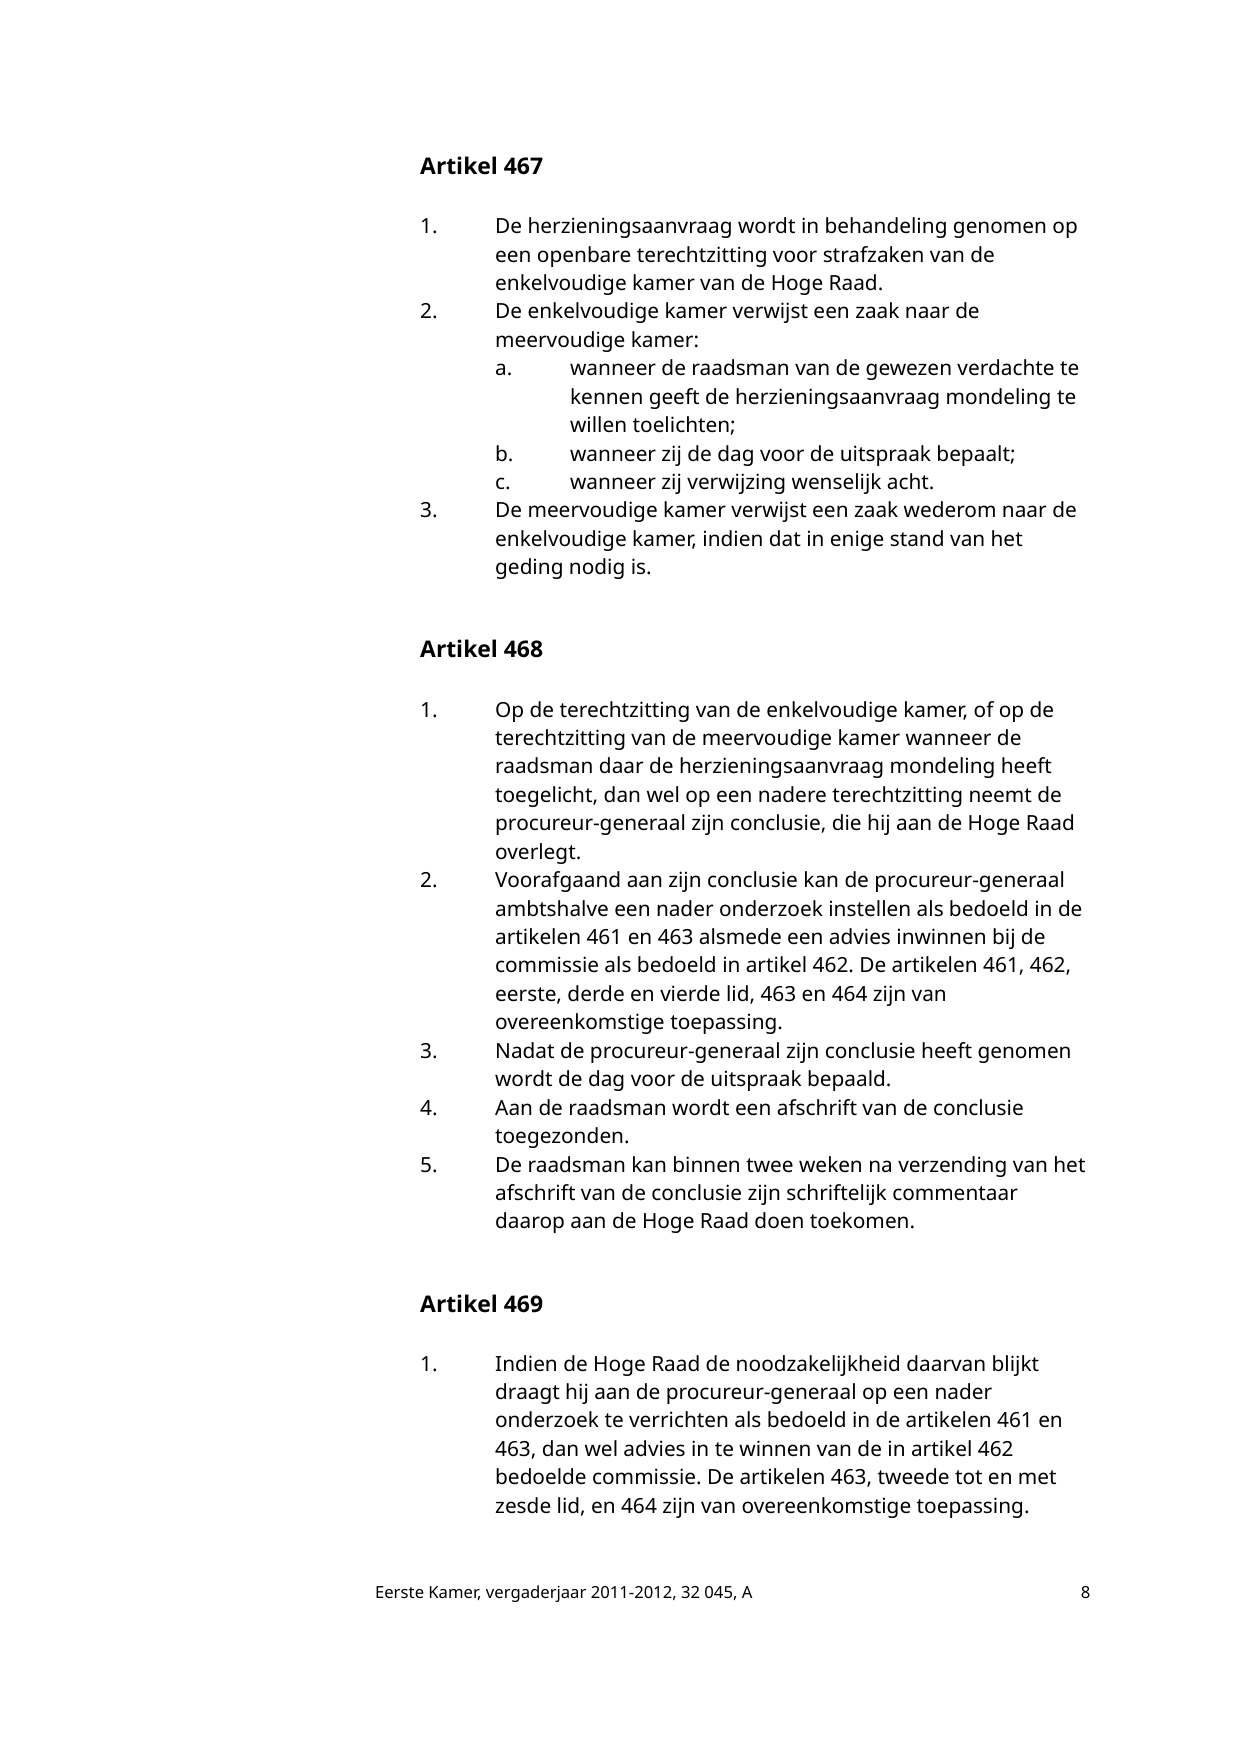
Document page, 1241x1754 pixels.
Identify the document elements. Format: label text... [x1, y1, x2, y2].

subtitle Artikel 469 [420, 1287, 1090, 1319]
list De enkelvoudige kamer verwijst een zaak naar de meervoudige kamer: [420, 297, 1090, 353]
subtitle Artikel 468 [420, 633, 1090, 665]
list Nadat de procureur-generaal zijn conclusie heeft genomen wordt de dag voor de uitspraak bepaald. [420, 1036, 1090, 1093]
subtitle Artikel 467 [420, 150, 1090, 181]
list wanneer de raadsman van de gewezen verdachte te kennen geeft de herzieningsaanvraag mondeling te willen toelichten; [495, 353, 1090, 439]
list Aan de raadsman wordt een afschrift van de conclusie toegezonden. [420, 1093, 1090, 1150]
list wanneer zij de dag voor de uitspraak bepaalt; [495, 439, 1090, 467]
list Op de terechtzitting van de enkelvoudige kamer, of op de terechtzitting van de meervoudige kamer wanneer de raadsman daar de herzieningsaanvraag mondeling heeft toegelicht, dan wel op een nadere terechtzitting neemt de procureur-generaal zijn conclusie, die hij aan de Hoge Raad overlegt. [420, 695, 1090, 865]
list Indien de Hoge Raad de noodzakelijkheid daarvan blijkt draagt hij aan de procureur-generaal op een nader onderzoek te verrichten als bedoeld in de artikelen 461 en 463, dan wel advies in te winnen van de in artikel 462 bedoelde commissie. De artikelen 463, tweede tot en met zesde lid, en 464 zijn van overeenkomstige toepassing. [420, 1349, 1090, 1519]
list De raadsman kan binnen twee weken na verzending van het afschrift van de conclusie zijn schriftelijk commentaar daarop aan de Hoge Raad doen toekomen. [420, 1150, 1090, 1235]
list De herzieningsaanvraag wordt in behandeling genomen op een openbare terechtzitting voor strafzaken van de enkelvoudige kamer van de Hoge Raad. [420, 211, 1090, 297]
list Voorafgaand aan zijn conclusie kan de procureur-generaal ambtshalve een nader onderzoek instellen als bedoeld in de artikelen 461 en 463 alsmede een advies inwinnen bij de commissie als bedoeld in artikel 462. De artikelen 461, 462, eerste, derde en vierde lid, 463 en 464 zijn van overeenkomstige toepassing. [420, 865, 1090, 1036]
list De meervoudige kamer verwijst een zaak wederom naar de enkelvoudige kamer, indien dat in enige stand van het geding nodig is. [420, 496, 1090, 581]
list wanneer zij verwijzing wenselijk acht. [495, 467, 1090, 496]
